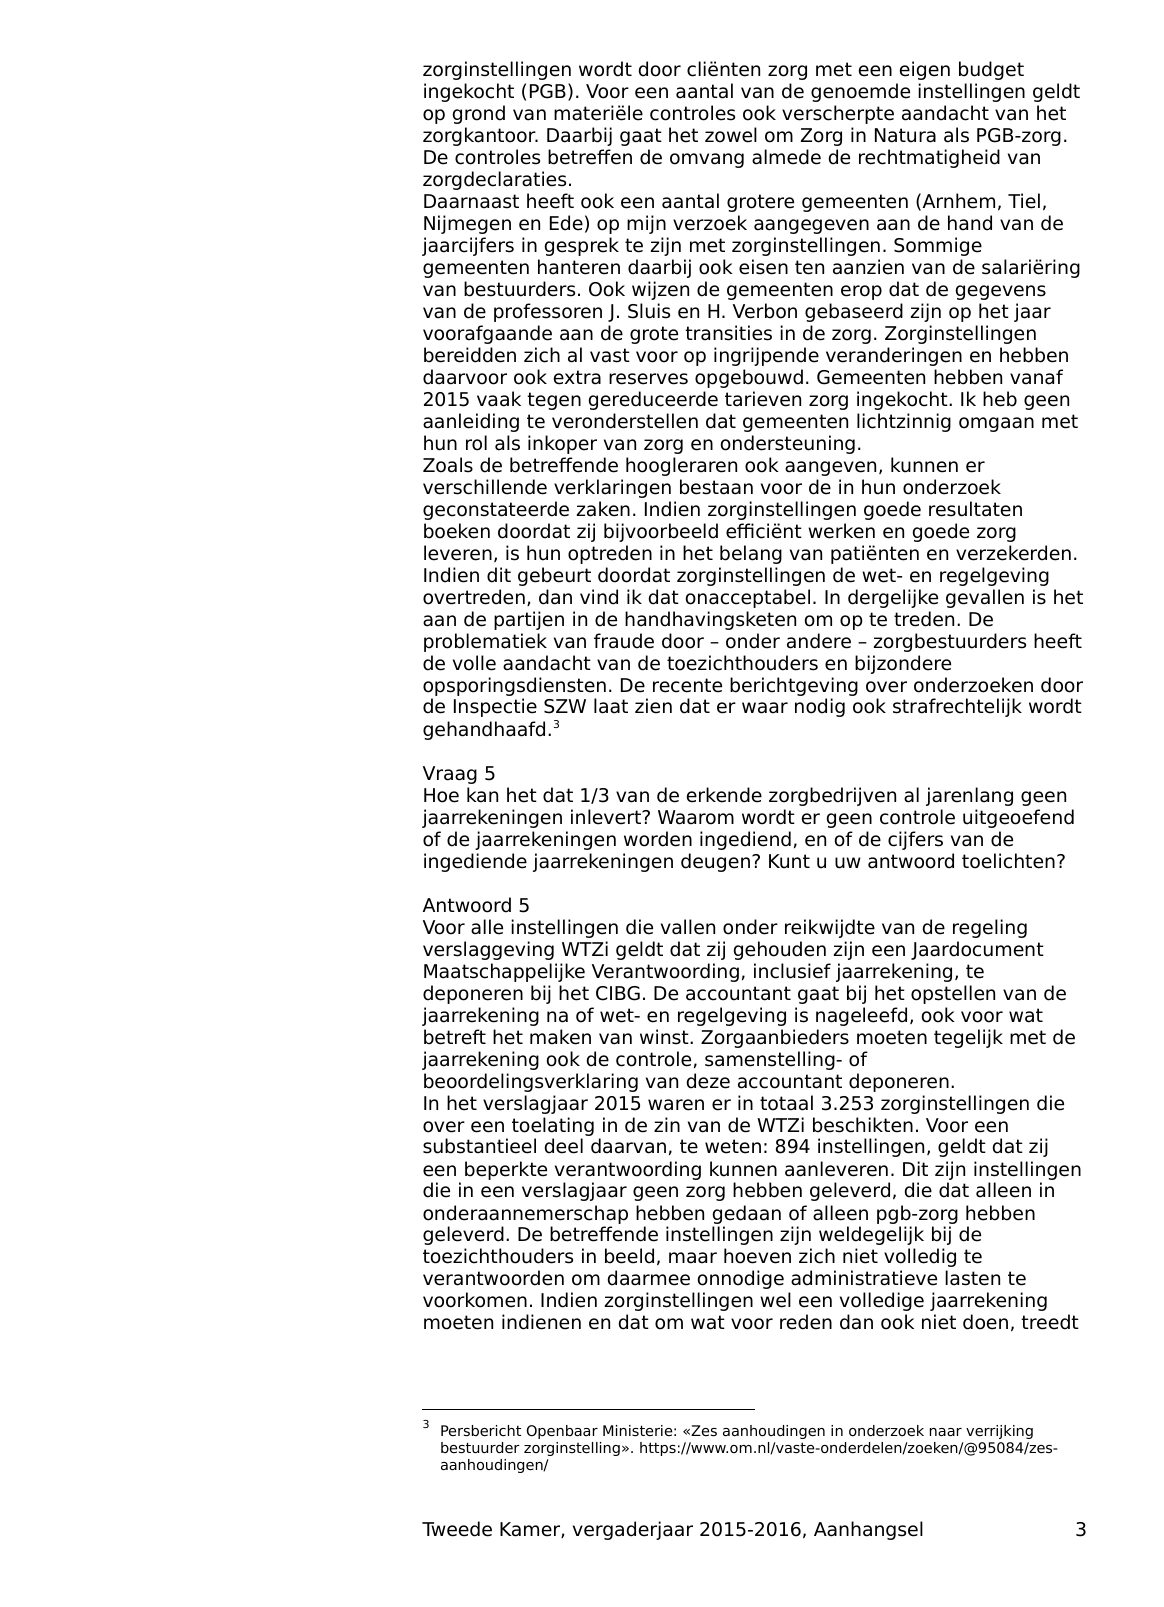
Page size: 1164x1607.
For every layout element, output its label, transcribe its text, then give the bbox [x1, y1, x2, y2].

text Hoe kan het dat 1/3 van de erkende zorgbedrijven al jarenlang geen jaarrekeningen inlevert? Waarom wordt er geen controle uitgeoefend of de jaarrekeningen worden ingediend, en of de cijfers van de ingediende jaarrekeningen deugen? Kunt u uw antwoord toelichten? [422, 784, 1087, 872]
text zorginstellingen wordt door cliënten zorg met een eigen budget ingekocht (PGB). Voor een aantal van de genoemde instellingen geldt op grond van materiële controles ook verscherpte aandacht van het zorgkantoor. Daarbij gaat het zowel om Zorg in Natura als PGB-zorg. De controles betreffen de omvang almede de rechtmatigheid van zorgdeclaraties. [422, 59, 1087, 191]
text Voor alle instellingen die vallen onder reikwijdte van de regeling verslaggeving WTZi geldt dat zij gehouden zijn een Jaardocument Maatschappelijke Verantwoording, inclusief jaarrekening, te deponeren bij het CIBG. De accountant gaat bij het opstellen van de jaarrekening na of wet- en regelgeving is nageleefd, ook voor wat betreft het maken van winst. Zorgaanbieders moeten tegelijk met de jaarrekening ook de controle, samenstelling- of beoordelingsverklaring van deze accountant deponeren. [422, 917, 1087, 1092]
text Antwoord 5 [422, 895, 1087, 917]
text Vraag 5 [422, 763, 1087, 784]
text Persbericht Openbaar Ministerie: «Zes aanhoudingen in onderzoek naar verrijking bestuurder zorginstelling». https://www.om.nl/vaste-onderdelen/zoeken/@95084/zes-aanhoudingen/ [422, 1418, 1087, 1474]
text In het verslagjaar 2015 waren er in totaal 3.253 zorginstellingen die over een toelating in de zin van de WTZi beschikten. Voor een substantieel deel daarvan, te weten: 894 instellingen, geldt dat zij een beperkte verantwoording kunnen aanleveren. Dit zijn instellingen die in een verslagjaar geen zorg hebben geleverd, die dat alleen in onderaannemerschap hebben gedaan of alleen pgb-zorg hebben geleverd. De betreffende instellingen zijn weldegelijk bij de toezichthouders in beeld, maar hoeven zich niet volledig te verantwoorden om daarmee onnodige administratieve lasten te voorkomen. Indien zorginstellingen wel een volledige jaarrekening moeten indienen en dat om wat voor reden dan ook niet doen, treedt [422, 1092, 1087, 1334]
text Zoals de betreffende hoogleraren ook aangeven, kunnen er verschillende verklaringen bestaan voor de in hun onderzoek geconstateerde zaken. Indien zorginstellingen goede resultaten boeken doordat zij bijvoorbeeld efficiënt werken en goede zorg leveren, is hun optreden in het belang van patiënten en verzekerden. Indien dit gebeurt doordat zorginstellingen de wet- en regelgeving overtreden, dan vind ik dat onacceptabel. In dergelijke gevallen is het aan de partijen in de handhavingsketen om op te treden. De problematiek van fraude door – onder andere – zorgbestuurders heeft de volle aandacht van de toezichthouders en bijzondere opsporingsdiensten. De recente berichtgeving over onderzoeken door de Inspectie SZW laat zien dat er waar nodig ook strafrechtelijk wordt gehandhaafd. [422, 455, 1087, 740]
text Daarnaast heeft ook een aantal grotere gemeenten (Arnhem, Tiel, Nijmegen en Ede) op mijn verzoek aangegeven aan de hand van de jaarcijfers in gesprek te zijn met zorginstellingen. Sommige gemeenten hanteren daarbij ook eisen ten aanzien van de salariëring van bestuurders. Ook wijzen de gemeenten erop dat de gegevens van de professoren J. Sluis en H. Verbon gebaseerd zijn op het jaar voorafgaande aan de grote transities in de zorg. Zorginstellingen bereidden zich al vast voor op ingrijpende veranderingen en hebben daarvoor ook extra reserves opgebouwd. Gemeenten hebben vanaf 2015 vaak tegen gereduceerde tarieven zorg ingekocht. Ik heb geen aanleiding te veronderstellen dat gemeenten lichtzinnig omgaan met hun rol als inkoper van zorg en ondersteuning. [422, 191, 1087, 455]
